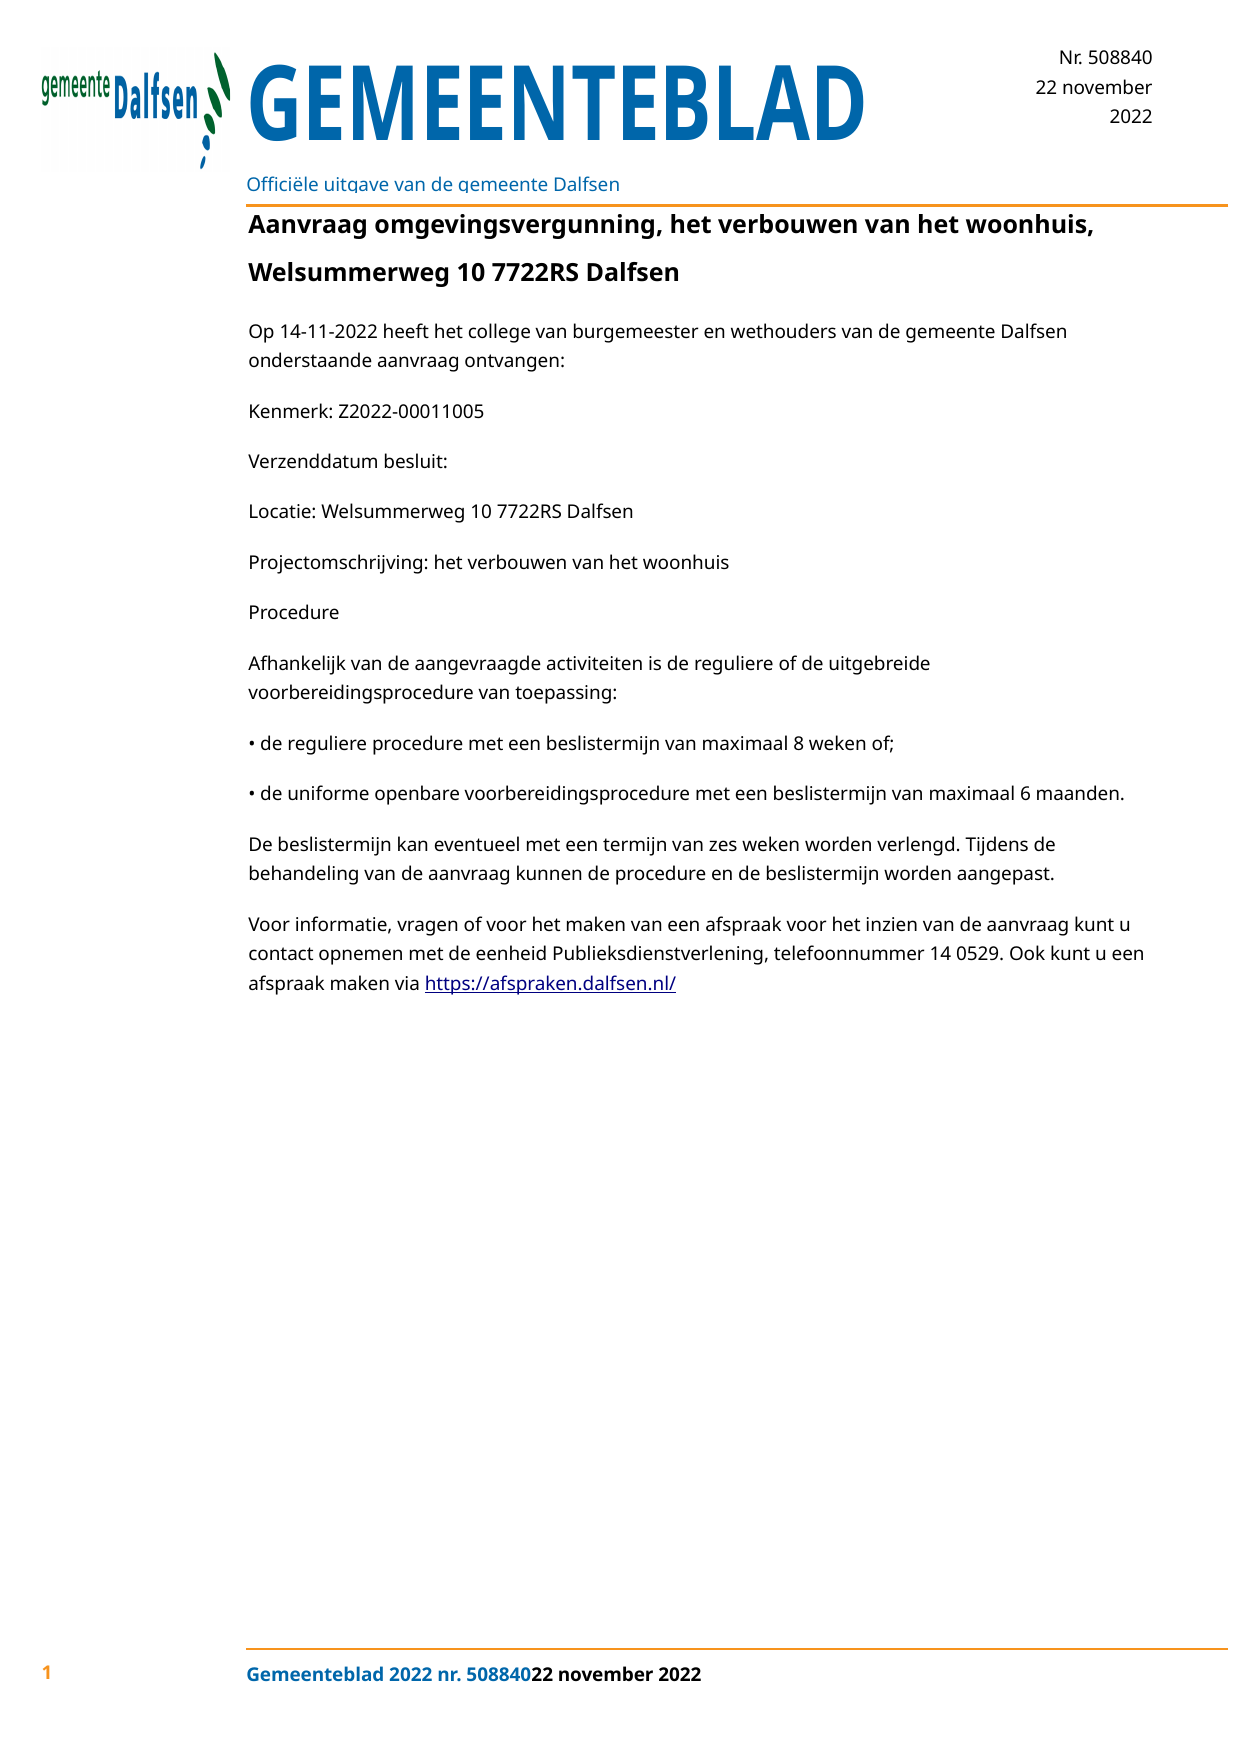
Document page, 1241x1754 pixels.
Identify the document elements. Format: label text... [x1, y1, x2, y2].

text Aanvraag omgevingsvergunning, het verbouwen van het woonhuis, Welsummerweg 10 7722RS Dalfsen [248, 207, 1152, 288]
text Afhankelijk van de aangevraagde activiteiten is de reguliere of de uitgebreide voorbereidingsprocedure van toepassing: [248, 650, 1152, 705]
text Voor informatie, vragen of voor het maken van een afspraak voor het inzien van de aanvraag kunt u contact opnemen met de eenheid Publieksdienstverlening, telefoonnummer 14 0529. Ook kunt u een afspraak maken via https://afspraken.dalfsen.nl/ [248, 911, 1152, 996]
text • de reguliere procedure met een beslistermijn van maximaal 8 weken of; [248, 730, 1152, 756]
text • de uniforme openbare voorbereidingsprocedure met een beslistermijn van maximaal 6 maanden. [248, 780, 1152, 806]
text Locatie: Welsummerweg 10 7722RS Dalfsen [248, 499, 1152, 524]
text Verzenddatum besluit: [248, 448, 1152, 474]
picture [41, 47, 231, 172]
text Kenmerk: Z2022-00011005 [248, 398, 1152, 424]
text Projectomschrijving: het verbouwen van het woonhuis [248, 549, 1152, 575]
text De beslistermijn kan eventueel met een termijn van zes weken worden verlengd. Tijdens de behandeling van de aanvraag kunnen de procedure en de beslistermijn worden aangepast. [248, 831, 1152, 886]
text Op 14-11-2022 heeft het college van burgemeester en wethouders van de gemeente Dalfsen onderstaande aanvraag ontvangen: [248, 318, 1152, 373]
text Procedure [248, 599, 1152, 625]
